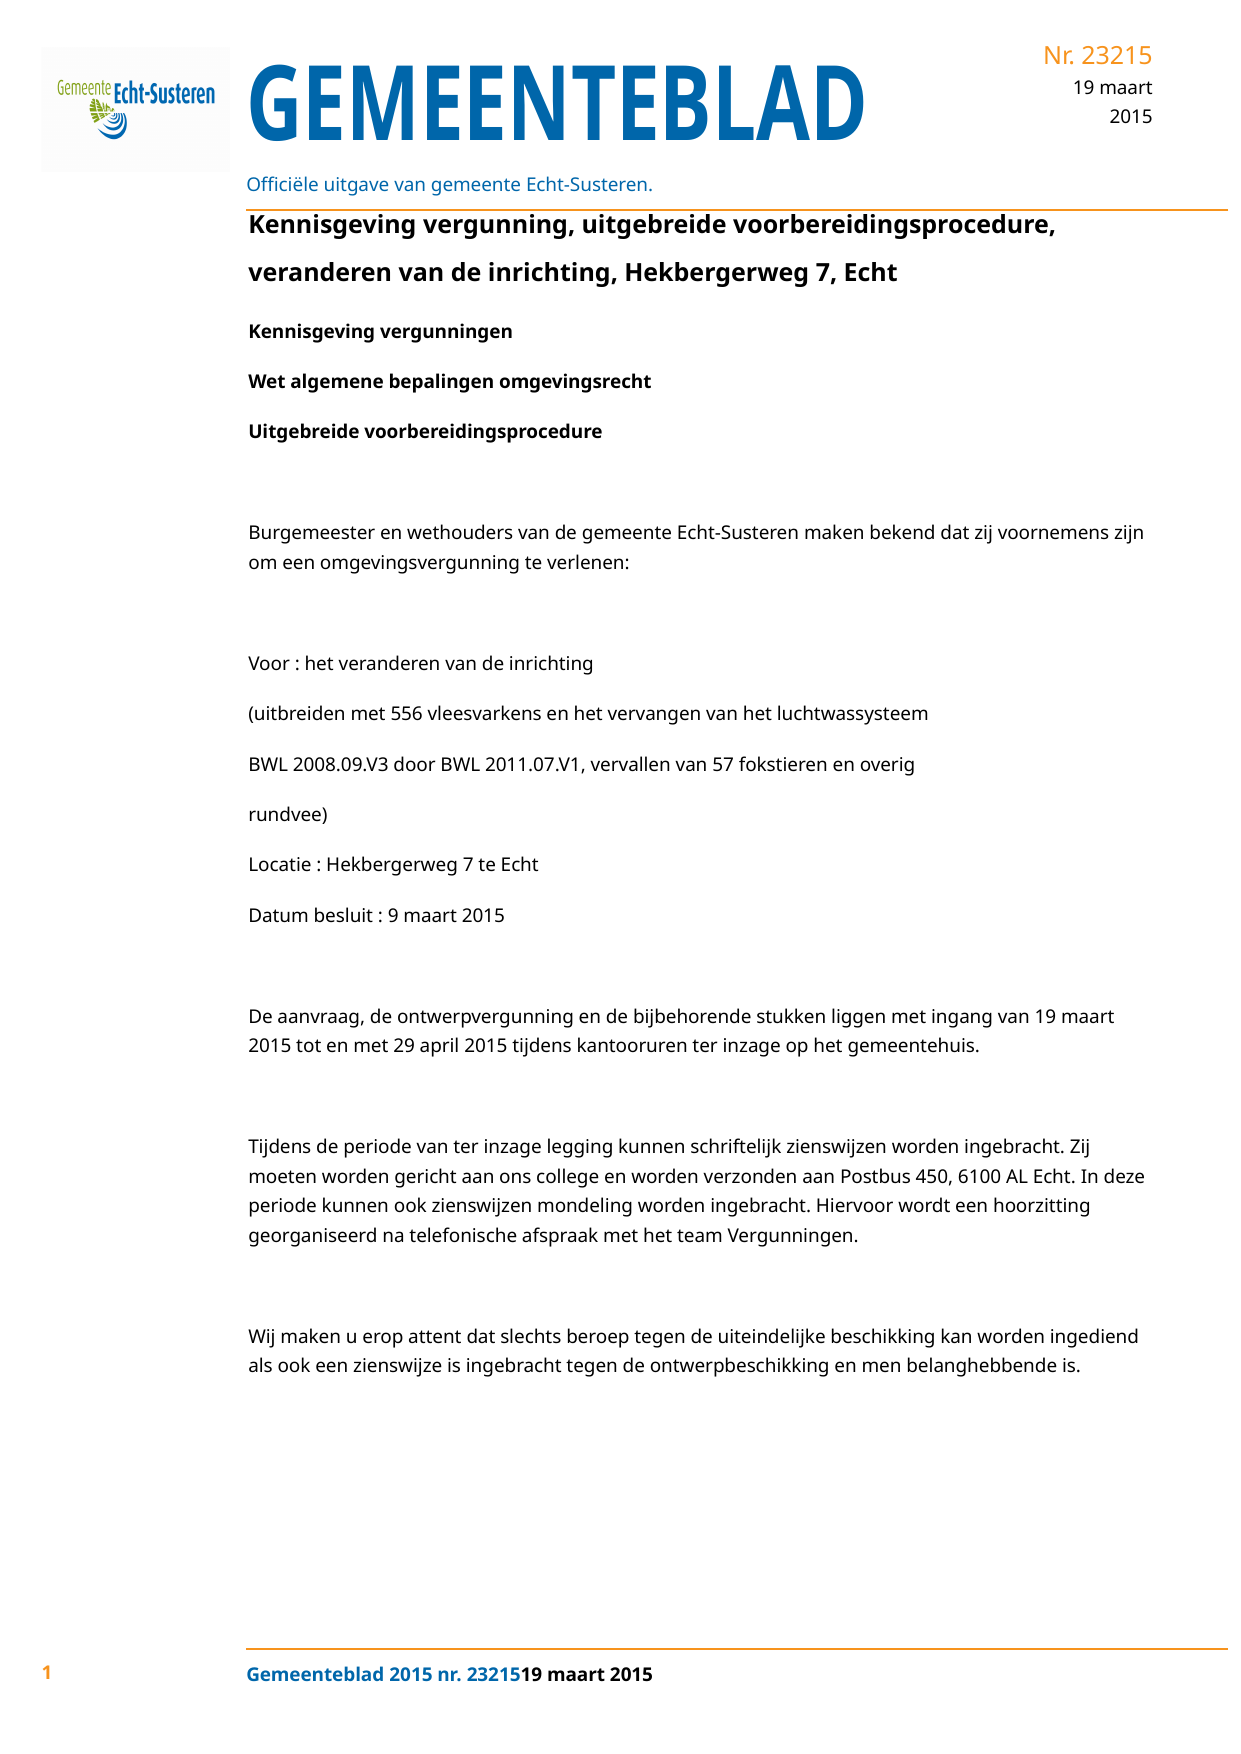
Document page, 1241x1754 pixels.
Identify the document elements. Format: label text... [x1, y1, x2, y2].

picture [41, 47, 231, 172]
text BWL 2008.09.V3 door BWL 2011.07.V1, vervallen van 57 fokstieren en overig [248, 751, 1152, 777]
text Datum besluit : 9 maart 2015 [248, 902, 1152, 928]
text Locatie : Hekbergerweg 7 te Echt [248, 852, 1152, 877]
text (uitbreiden met 556 vleesvarkens en het vervangen van het luchtwassysteem [248, 700, 1152, 726]
text Burgemeester en wethouders van de gemeente Echt-Susteren maken bekend dat zij voornemens zijn om een omgevingsvergunning te verlenen: [248, 519, 1152, 575]
text Wij maken u erop attent dat slechts beroep tegen de uiteindelijke beschikking kan worden ingediend als ook een zienswijze is ingebracht tegen de ontwerpbeschikking en men belanghebbende is. [248, 1323, 1152, 1378]
text Voor : het veranderen van de inrichting [248, 650, 1152, 676]
text Wet algemene bepalingen omgevingsrecht [248, 368, 1152, 394]
text rundvee) [248, 801, 1152, 827]
text Kennisgeving vergunningen [248, 318, 1152, 344]
text Uitgebreide voorbereidingsprocedure [248, 419, 1152, 444]
text Kennisgeving vergunning, uitgebreide voorbereidingsprocedure, veranderen van de inrichting, Hekbergerweg 7, Echt [248, 211, 1152, 288]
text De aanvraag, de ontwerpvergunning en de bijbehorende stukken liggen met ingang van 19 maart 2015 tot en met 29 april 2015 tijdens kantooruren ter inzage op het gemeentehuis. [248, 1003, 1152, 1058]
text Tijdens de periode van ter inzage legging kunnen schriftelijk zienswijzen worden ingebracht. Zij moeten worden gericht aan ons college en worden verzonden aan Postbus 450, 6100 AL Echt. In deze periode kunnen ook zienswijzen mondeling worden ingebracht. Hiervoor wordt een hoorzitting georganiseerd na telefonische afspraak met het team Vergunningen. [248, 1133, 1152, 1248]
